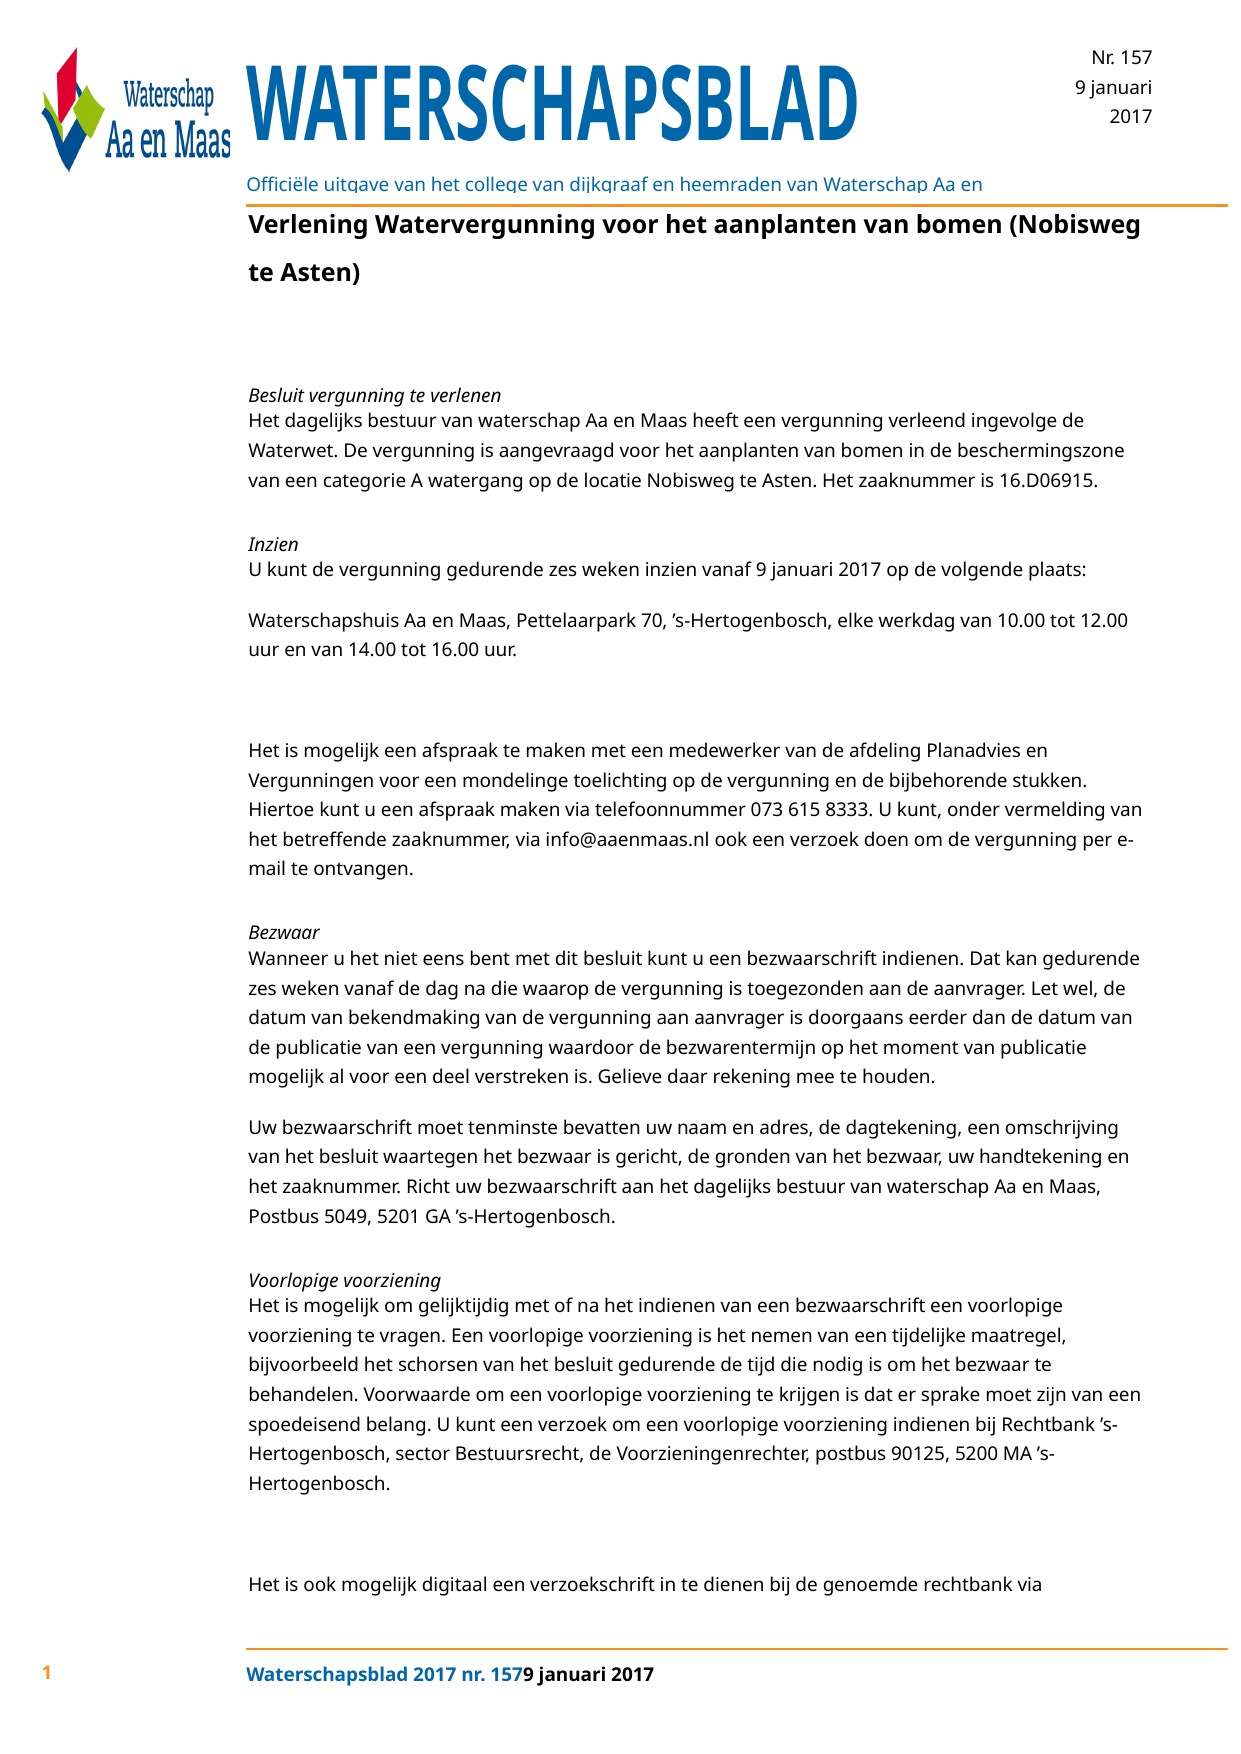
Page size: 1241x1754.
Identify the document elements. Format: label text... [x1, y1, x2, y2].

text Het dagelijks bestuur van waterschap Aa en Maas heeft een vergunning verleend ingevolge de Waterwet. De vergunning is aangevraagd voor het aanplanten van bomen in de beschermingszone van een categorie A watergang op de locatie Nobisweg te Asten. Het zaaknummer is 16.D06915. [248, 408, 1152, 492]
text Inzien [248, 531, 1152, 556]
text Bezwaar [248, 919, 1152, 945]
text Het is ook mogelijk digitaal een verzoekschrift in te dienen bij de genoemde rechtbank via [248, 1571, 1152, 1597]
text Het is mogelijk een afspraak te maken met een medewerker van de afdeling Planadvies en Vergunningen voor een mondelinge toelichting op de vergunning en de bijbehorende stukken. Hiertoe kunt u een afspraak maken via telefoonnummer 073 615 8333. U kunt, onder vermelding van het betreffende zaaknummer, via info@aaenmaas.nl ook een verzoek doen om de vergunning per e-mail te ontvangen. [248, 737, 1152, 881]
text U kunt de vergunning gedurende zes weken inzien vanaf 9 januari 2017 op de volgende plaats: [248, 556, 1152, 582]
text Uw bezwaarschrift moet tenminste bevatten uw naam en adres, de dagtekening, een omschrijving van het besluit waartegen het bezwaar is gericht, de gronden van het bezwaar, uw handtekening en het zaaknummer. Richt uw bezwaarschrift aan het dagelijks bestuur van waterschap Aa en Maas, Postbus 5049, 5201 GA ’s-Hertogenbosch. [248, 1114, 1152, 1228]
text Verlening Watervergunning voor het aanplanten van bomen (Nobisweg te Asten) [248, 207, 1152, 288]
text Wanneer u het niet eens bent met dit besluit kunt u een bezwaarschrift indienen. Dat kan gedurende zes weken vanaf de dag na die waarop de vergunning is toegezonden aan de aanvrager. Let wel, de datum van bekendmaking van de vergunning aan aanvrager is doorgaans eerder dan de datum van de publicatie van een vergunning waardoor de bezwarentermijn op het moment van publicatie mogelijk al voor een deel verstreken is. Gelieve daar rekening mee te houden. [248, 945, 1152, 1089]
picture [41, 47, 231, 172]
text Het is mogelijk om gelijktijdig met of na het indienen van een bezwaarschrift een voorlopige voorziening te vragen. Een voorlopige voorziening is het nemen van een tijdelijke maatregel, bijvoorbeeld het schorsen van het besluit gedurende de tijd die nodig is om het bezwaar te behandelen. Voorwaarde om een voorlopige voorziening te krijgen is dat er sprake moet zijn van een spoedeisend belang. U kunt een verzoek om een voorlopige voorziening indienen bij Rechtbank ’s-Hertogenbosch, sector Bestuursrecht, de Voorzieningenrechter, postbus 90125, 5200 MA ’s-Hertogenbosch. [248, 1292, 1152, 1496]
text Waterschapshuis Aa en Maas, Pettelaarpark 70, ’s-Hertogenbosch, elke werkdag van 10.00 tot 12.00 uur en van 14.00 tot 16.00 uur. [248, 607, 1152, 662]
text Voorlopige voorziening [248, 1267, 1152, 1292]
text Besluit vergunning te verlenen [248, 382, 1152, 408]
